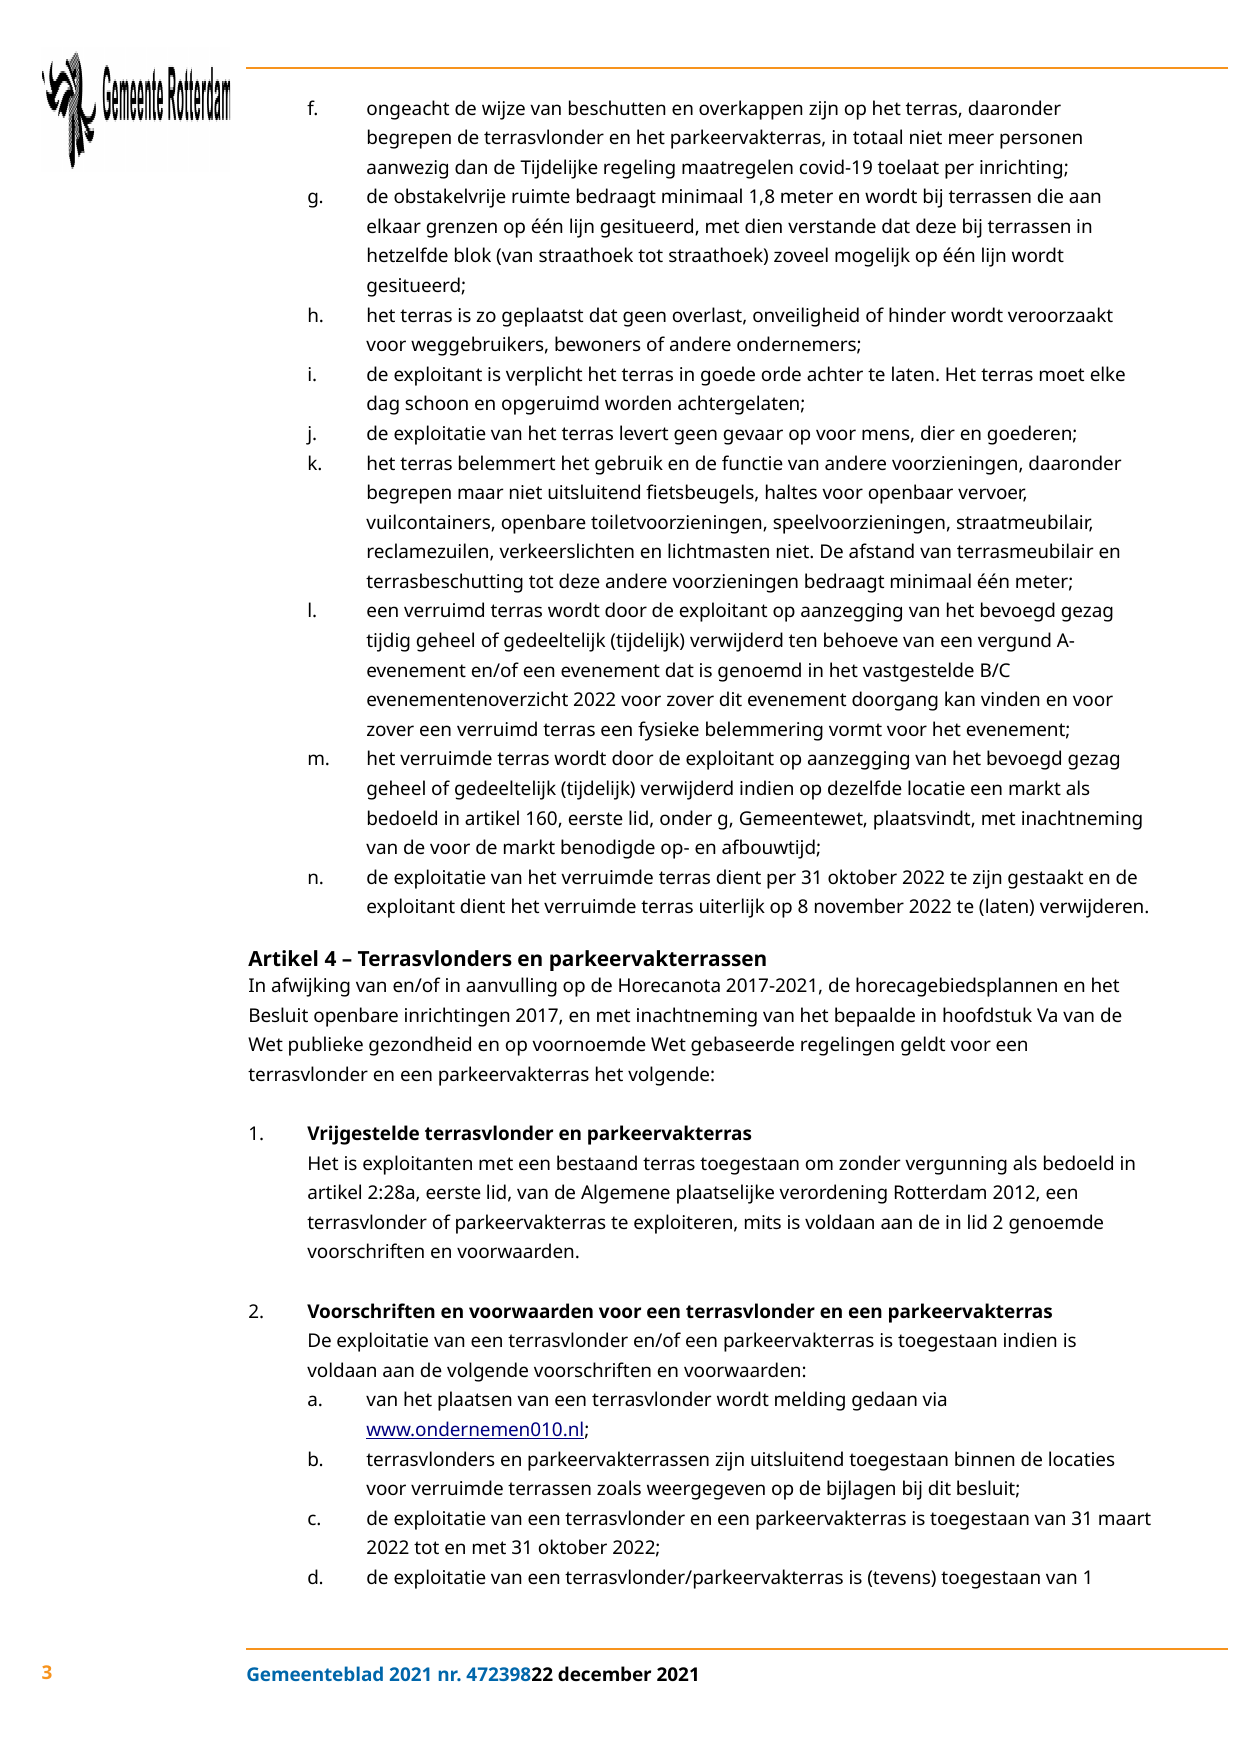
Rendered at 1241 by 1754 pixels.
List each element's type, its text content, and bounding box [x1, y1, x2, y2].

text In afwijking van en/of in aanvulling op de Horecanota 2017-2021, de horecagebiedsplannen en het Besluit openbare inrichtingen 2017, en met inachtneming van het bepaalde in hoofdstuk Va van de Wet publieke gezondheid en op voornoemde Wet gebaseerde regelingen geldt voor een terrasvlonder en een parkeervakterras het volgende: [248, 972, 1152, 1087]
text Artikel 4 – Terrasvlonders en parkeervakterrassen [248, 944, 1152, 972]
list de exploitatie van een terrasvlonder en een parkeervakterras is toegestaan van 31 maart 2022 tot en met 31 oktober 2022; [307, 1505, 1152, 1560]
list ongeacht de wijze van beschutten en overkappen zijn op het terras, daaronder begrepen de terrasvlonder en het parkeervakterras, in totaal niet meer personen aanwezig dan de Tijdelijke regeling maatregelen covid-19 toelaat per inrichting; [307, 95, 1152, 180]
list De exploitatie van een terrasvlonder en/of een parkeervakterras is toegestaan indien is voldaan aan de volgende voorschriften en voorwaarden: [248, 1327, 1152, 1383]
list terrasvlonders en parkeervakterrassen zijn uitsluitend toegestaan binnen de locaties voor verruimde terrassen zoals weergegeven op de bijlagen bij dit besluit; [307, 1446, 1152, 1501]
list van het plaatsen van een terrasvlonder wordt melding gedaan via www.ondernemen010.nl; [307, 1387, 1152, 1442]
list het verruimde terras wordt door de exploitant op aanzegging van het bevoegd gezag geheel of gedeeltelijk (tijdelijk) verwijderd indien op dezelfde locatie een markt als bedoeld in artikel 160, eerste lid, onder g, Gemeentewet, plaatsvindt, met inachtneming van de voor de markt benodigde op- en afbouwtijd; [307, 746, 1152, 860]
list de exploitatie van een terrasvlonder/parkeervakterras is (tevens) toegestaan van 1 [307, 1564, 1152, 1590]
list de exploitatie van het verruimde terras dient per 31 oktober 2022 te zijn gestaakt en de exploitant dient het verruimde terras uiterlijk op 8 november 2022 te (laten) verwijderen. [307, 864, 1152, 919]
list Voorschriften en voorwaarden voor een terrasvlonder en een parkeervakterras [248, 1298, 1152, 1323]
list de exploitatie van het terras levert geen gevaar op voor mens, dier en goederen; [307, 420, 1152, 446]
list Het is exploitanten met een bestaand terras toegestaan om zonder vergunning als bedoeld in artikel 2:28a, eerste lid, van de Algemene plaatselijke verordening Rotterdam 2012, een terrasvlonder of parkeervakterras te exploiteren, mits is voldaan aan de in lid 2 genoemde voorschriften en voorwaarden. [248, 1150, 1152, 1264]
list de obstakelvrije ruimte bedraagt minimaal 1,8 meter en wordt bij terrassen die aan elkaar grenzen op één lijn gesitueerd, met dien verstande dat deze bij terrassen in hetzelfde blok (van straathoek tot straathoek) zoveel mogelijk op één lijn wordt gesitueerd; [307, 183, 1152, 298]
list het terras belemmert het gebruik en de functie van andere voorzieningen, daaronder begrepen maar niet uitsluitend fietsbeugels, haltes voor openbaar vervoer, vuilcontainers, openbare toiletvoorzieningen, speelvoorzieningen, straatmeubilair, reclamezuilen, verkeerslichten en lichtmasten niet. De afstand van terrasmeubilair en terrasbeschutting tot deze andere voorzieningen bedraagt minimaal één meter; [307, 450, 1152, 594]
list de exploitant is verplicht het terras in goede orde achter te laten. Het terras moet elke dag schoon en opgeruimd worden achtergelaten; [307, 361, 1152, 416]
list het terras is zo geplaatst dat geen overlast, onveiligheid of hinder wordt veroorzaakt voor weggebruikers, bewoners of andere ondernemers; [307, 302, 1152, 357]
list een verruimd terras wordt door de exploitant op aanzegging van het bevoegd gezag tijdig geheel of gedeeltelijk (tijdelijk) verwijderd ten behoeve van een vergund A-evenement en/of een evenement dat is genoemd in het vastgestelde B/C evenementenoverzicht 2022 voor zover dit evenement doorgang kan vinden en voor zover een verruimd terras een fysieke belemmering vormt voor het evenement; [307, 598, 1152, 742]
list Vrijgestelde terrasvlonder en parkeervakterras [248, 1120, 1152, 1146]
picture [41, 47, 231, 172]
